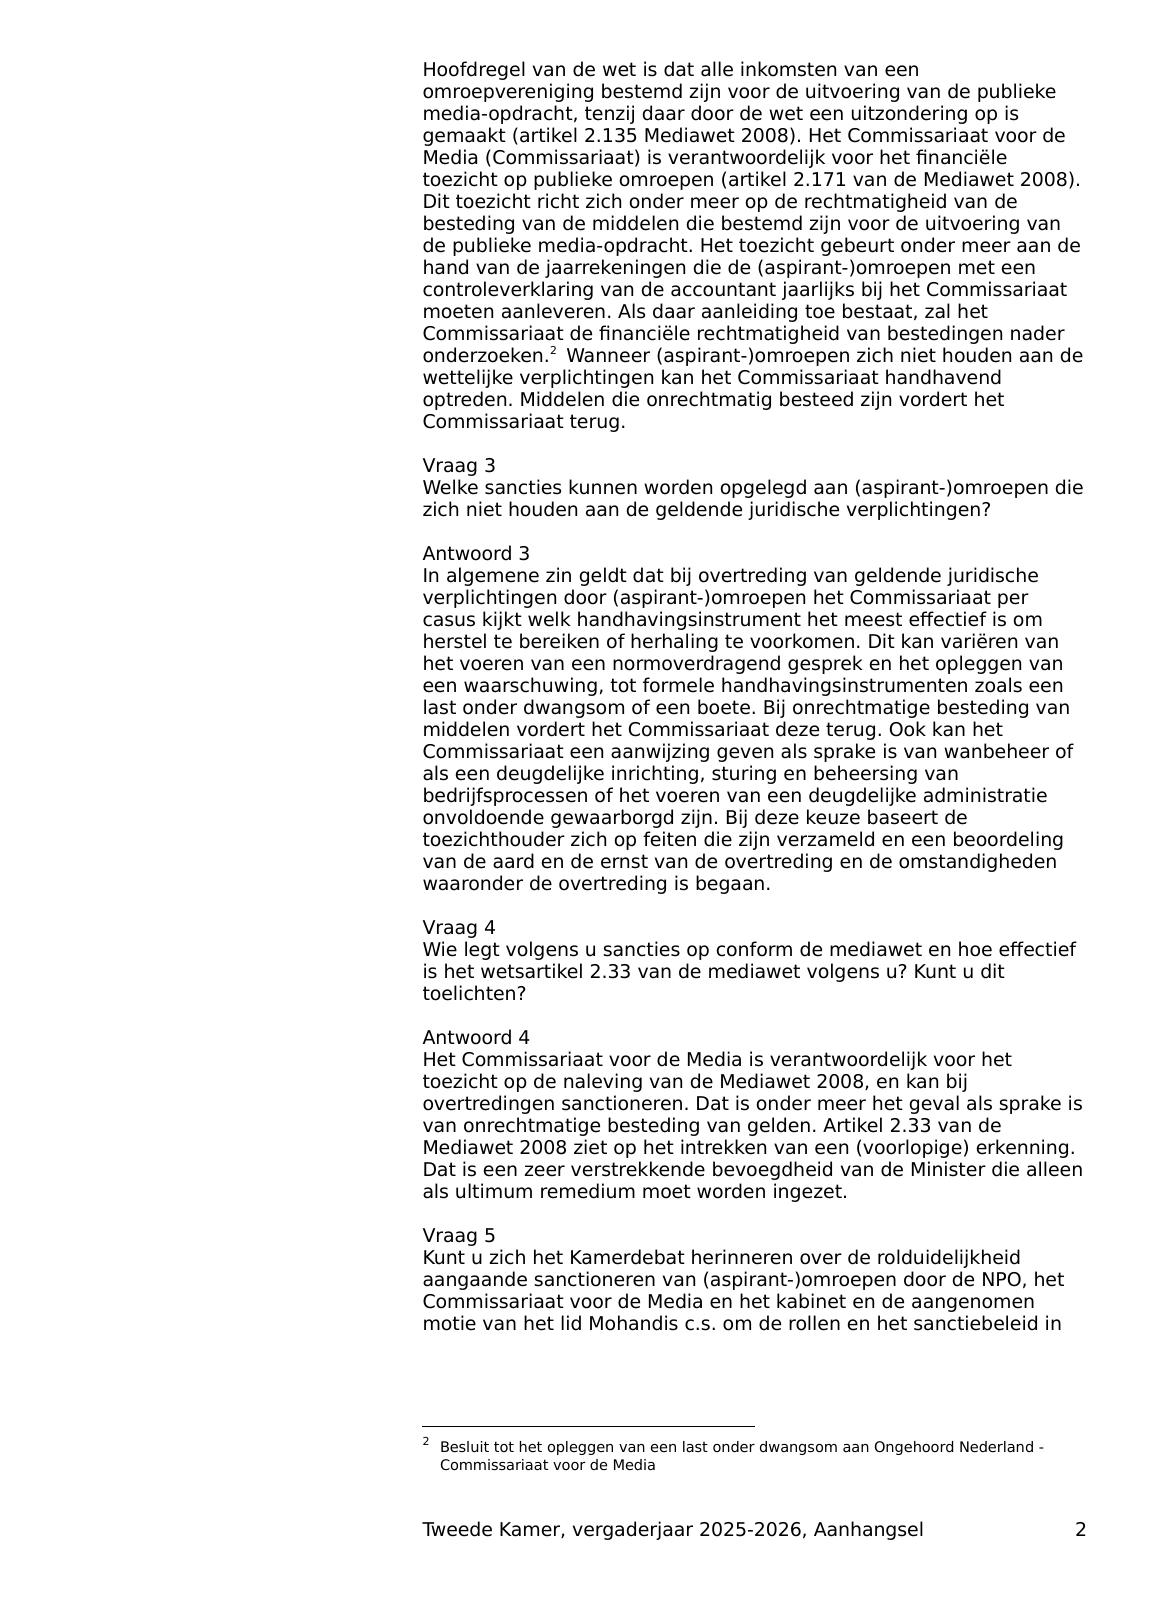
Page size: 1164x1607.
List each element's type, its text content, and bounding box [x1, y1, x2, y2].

text Antwoord 4 [422, 1027, 1087, 1049]
text Antwoord 3 [422, 543, 1087, 565]
text Kunt u zich het Kamerdebat herinneren over de rolduidelijkheid aangaande sanctioneren van (aspirant-)omroepen door de NPO, het Commissariaat voor de Media en het kabinet en de aangenomen motie van het lid Mohandis c.s. om de rollen en het sanctiebeleid in [422, 1247, 1087, 1335]
text In algemene zin geldt dat bij overtreding van geldende juridische verplichtingen door (aspirant-)omroepen het Commissariaat per casus kijkt welk handhavingsinstrument het meest effectief is om herstel te bereiken of herhaling te voorkomen. Dit kan variëren van het voeren van een normoverdragend gesprek en het opleggen van een waarschuwing, tot formele handhavingsinstrumenten zoals een last onder dwangsom of een boete. Bij onrechtmatige besteding van middelen vordert het Commissariaat deze terug. Ook kan het Commissariaat een aanwijzing geven als sprake is van wanbeheer of als een deugdelijke inrichting, sturing en beheersing van bedrijfsprocessen of het voeren van een deugdelijke administratie onvoldoende gewaarborgd zijn. Bij deze keuze baseert de toezichthouder zich op feiten die zijn verzameld en een beoordeling van de aard en de ernst van de overtreding en de omstandigheden waaronder de overtreding is begaan. [422, 565, 1087, 895]
text Vraag 5 [422, 1225, 1087, 1247]
text Vraag 3 [422, 455, 1087, 477]
text Besluit tot het opleggen van een last onder dwangsom aan Ongehoord Nederland - Commissariaat voor de Media [422, 1435, 1087, 1474]
text Welke sancties kunnen worden opgelegd aan (aspirant-)omroepen die zich niet houden aan de geldende juridische verplichtingen? [422, 477, 1087, 521]
text Vraag 4 [422, 917, 1087, 939]
text Het Commissariaat voor de Media is verantwoordelijk voor het toezicht op de naleving van de Mediawet 2008, en kan bij overtredingen sanctioneren. Dat is onder meer het geval als sprake is van onrechtmatige besteding van gelden. Artikel 2.33 van de Mediawet 2008 ziet op het intrekken van een (voorlopige) erkenning. Dat is een zeer verstrekkende bevoegdheid van de Minister die alleen als ultimum remedium moet worden ingezet. [422, 1049, 1087, 1203]
text Hoofdregel van de wet is dat alle inkomsten van een omroepvereniging bestemd zijn voor de uitvoering van de publieke media-opdracht, tenzij daar door de wet een uitzondering op is gemaakt (artikel 2.135 Mediawet 2008). Het Commissariaat voor de Media (Commissariaat) is verantwoordelijk voor het financiële toezicht op publieke omroepen (artikel 2.171 van de Mediawet 2008). Dit toezicht richt zich onder meer op de rechtmatigheid van de besteding van de middelen die bestemd zijn voor de uitvoering van de publieke media-opdracht. Het toezicht gebeurt onder meer aan de hand van de jaarrekeningen die de (aspirant-)omroepen met een controleverklaring van de accountant jaarlijks bij het Commissariaat moeten aanleveren. Als daar aanleiding toe bestaat, zal het Commissariaat de financiële rechtmatigheid van bestedingen nader onderzoeken. Wanneer (aspirant-)omroepen zich niet houden aan de wettelijke verplichtingen kan het Commissariaat handhavend optreden. Middelen die onrechtmatig besteed zijn vordert het Commissariaat terug. [422, 59, 1087, 433]
text Wie legt volgens u sancties op conform de mediawet en hoe effectief is het wetsartikel 2.33 van de mediawet volgens u? Kunt u dit toelichten? [422, 939, 1087, 1005]
